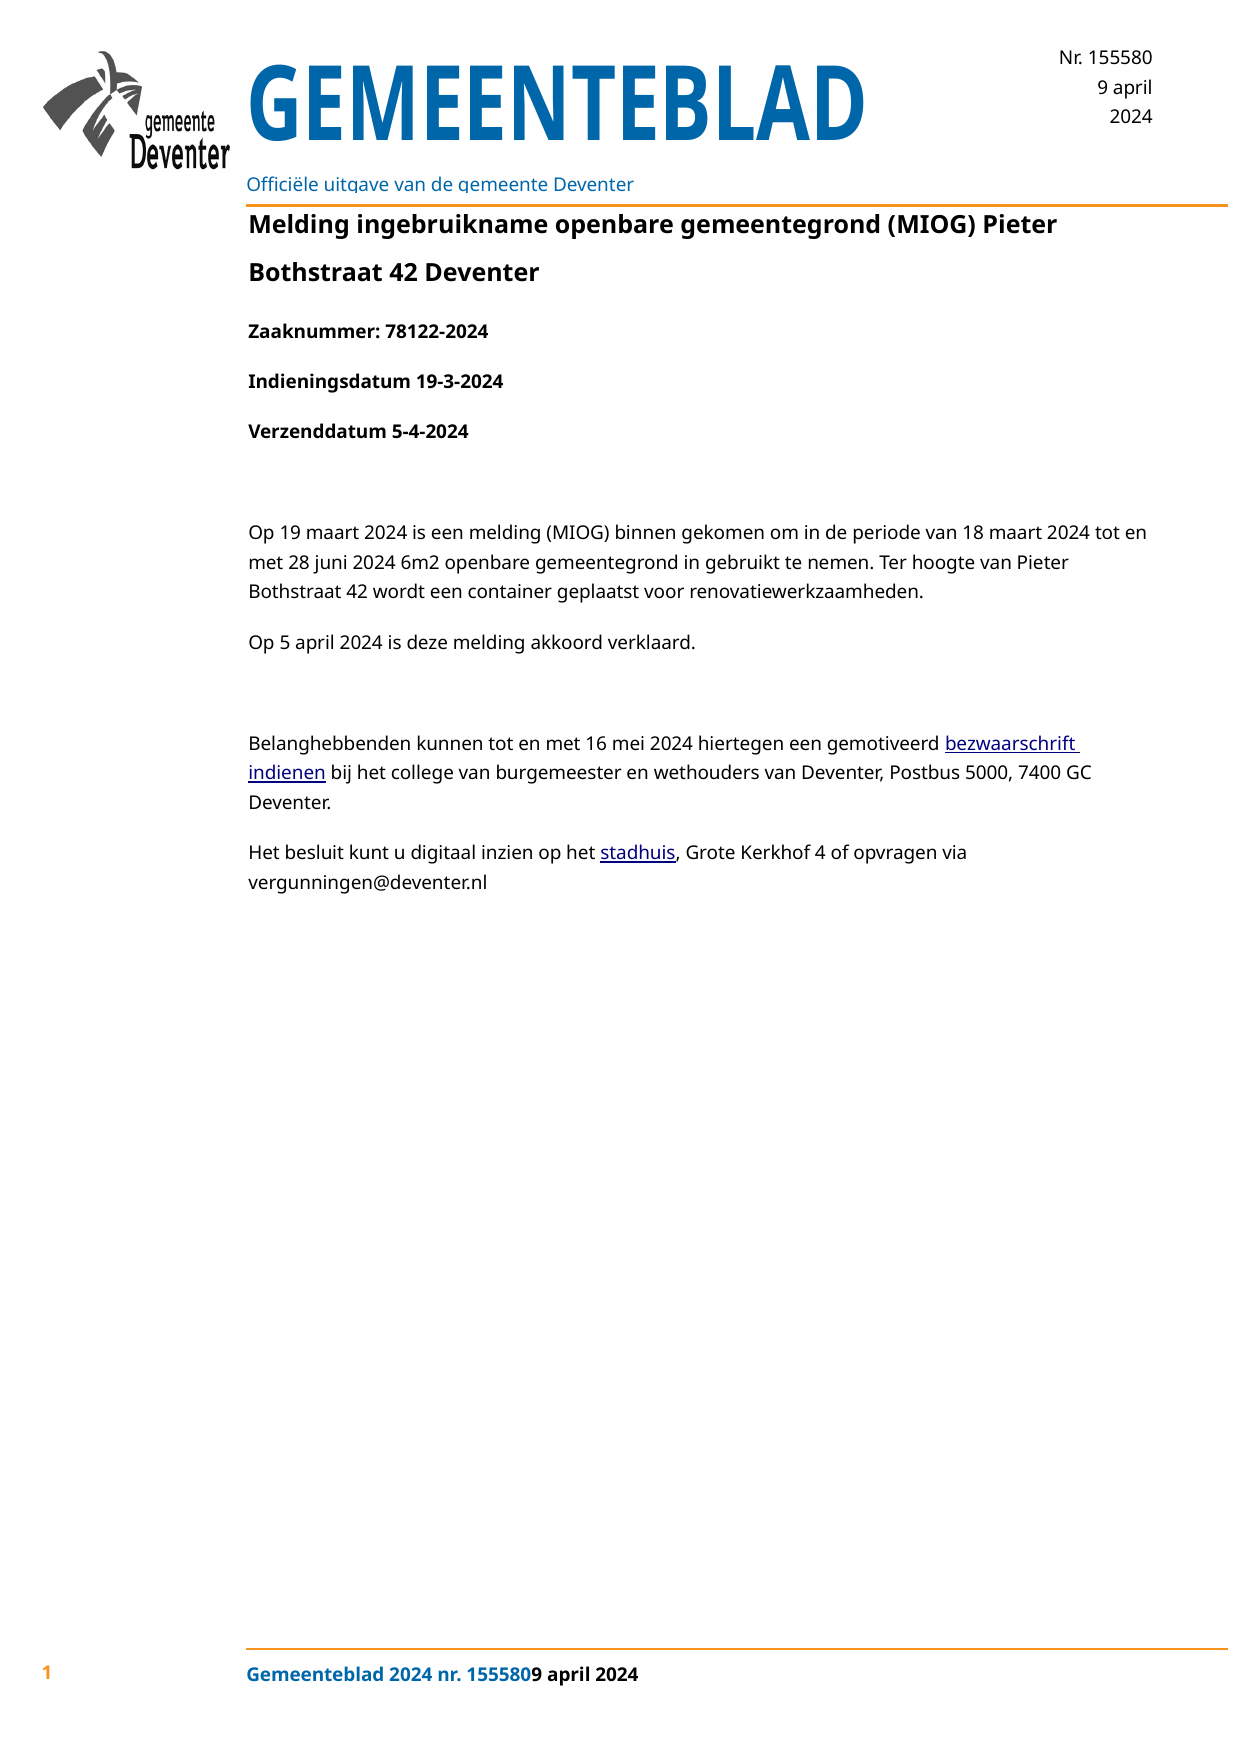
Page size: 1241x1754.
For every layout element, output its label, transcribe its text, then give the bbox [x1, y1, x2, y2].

text Op 5 april 2024 is deze melding akkoord verklaard. [248, 629, 1152, 655]
text Zaaknummer: 78122-2024 [248, 318, 1152, 344]
text Belanghebbenden kunnen tot en met 16 mei 2024 hiertegen een gemotiveerd bezwaarschrift indienen bij het college van burgemeester en wethouders van Deventer, Postbus 5000, 7400 GC Deventer. [248, 730, 1152, 815]
text Verzenddatum 5-4-2024 [248, 419, 1152, 444]
text Indieningsdatum 19-3-2024 [248, 368, 1152, 394]
picture [41, 47, 231, 172]
text Het besluit kunt u digitaal inzien op het stadhuis, Grote Kerkhof 4 of opvragen via vergunningen@deventer.nl [248, 839, 1152, 895]
text Melding ingebruikname openbare gemeentegrond (MIOG) Pieter Bothstraat 42 Deventer [248, 207, 1152, 288]
text Op 19 maart 2024 is een melding (MIOG) binnen gekomen om in de periode van 18 maart 2024 tot en met 28 juni 2024 6m2 openbare gemeentegrond in gebruikt te nemen. Ter hoogte van Pieter Bothstraat 42 wordt een container geplaatst voor renovatiewerkzaamheden. [248, 519, 1152, 604]
